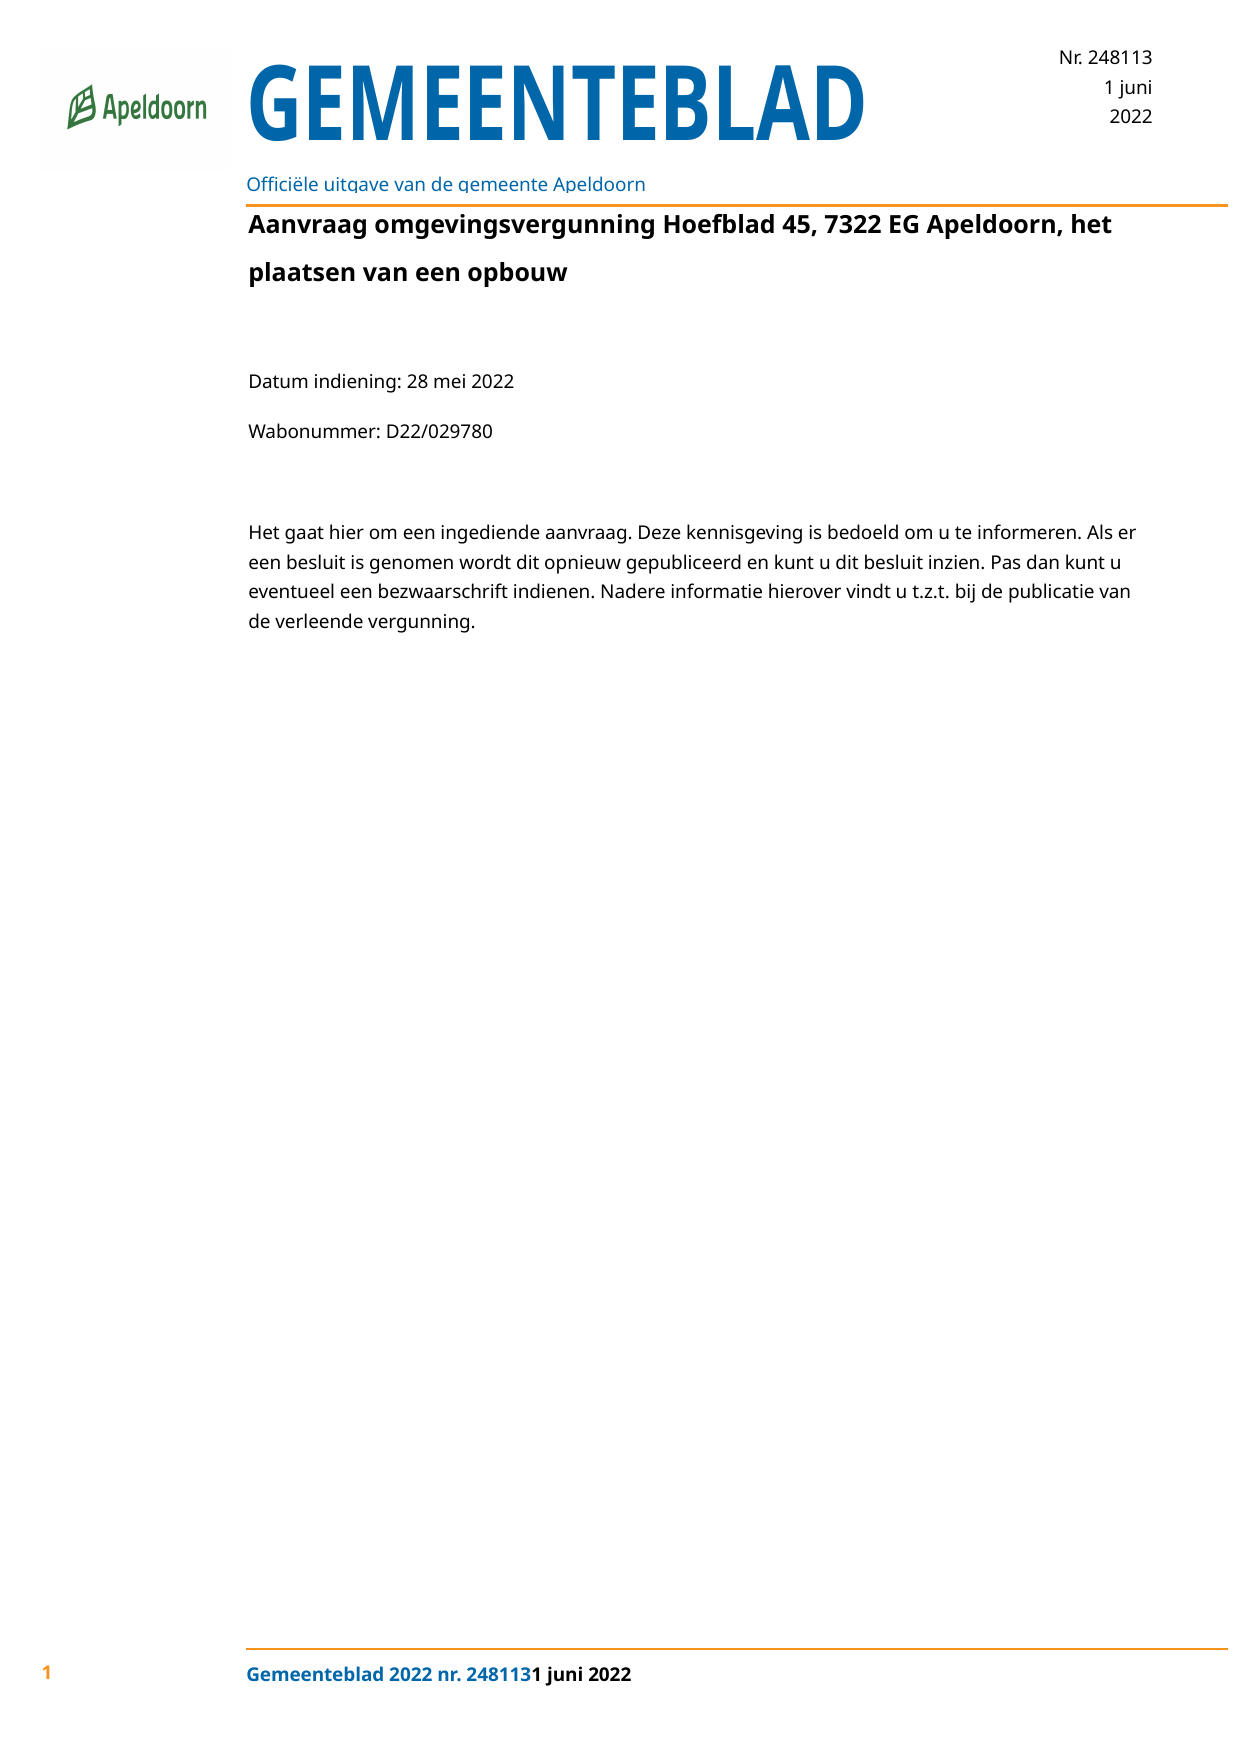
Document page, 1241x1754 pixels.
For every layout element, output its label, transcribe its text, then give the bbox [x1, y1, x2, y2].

text Aanvraag omgevingsvergunning Hoefblad 45, 7322 EG Apeldoorn, het plaatsen van een opbouw [248, 207, 1152, 288]
text Datum indiening: 28 mei 2022 [248, 368, 1152, 394]
text Wabonummer: D22/029780 [248, 419, 1152, 444]
text Het gaat hier om een ingediende aanvraag. Deze kennisgeving is bedoeld om u te informeren. Als er een besluit is genomen wordt dit opnieuw gepubliceerd en kunt u dit besluit inzien. Pas dan kunt u eventueel een bezwaarschrift indienen. Nadere informatie hierover vindt u t.z.t. bij de publicatie van de verleende vergunning. [248, 519, 1152, 634]
picture [41, 47, 231, 172]
